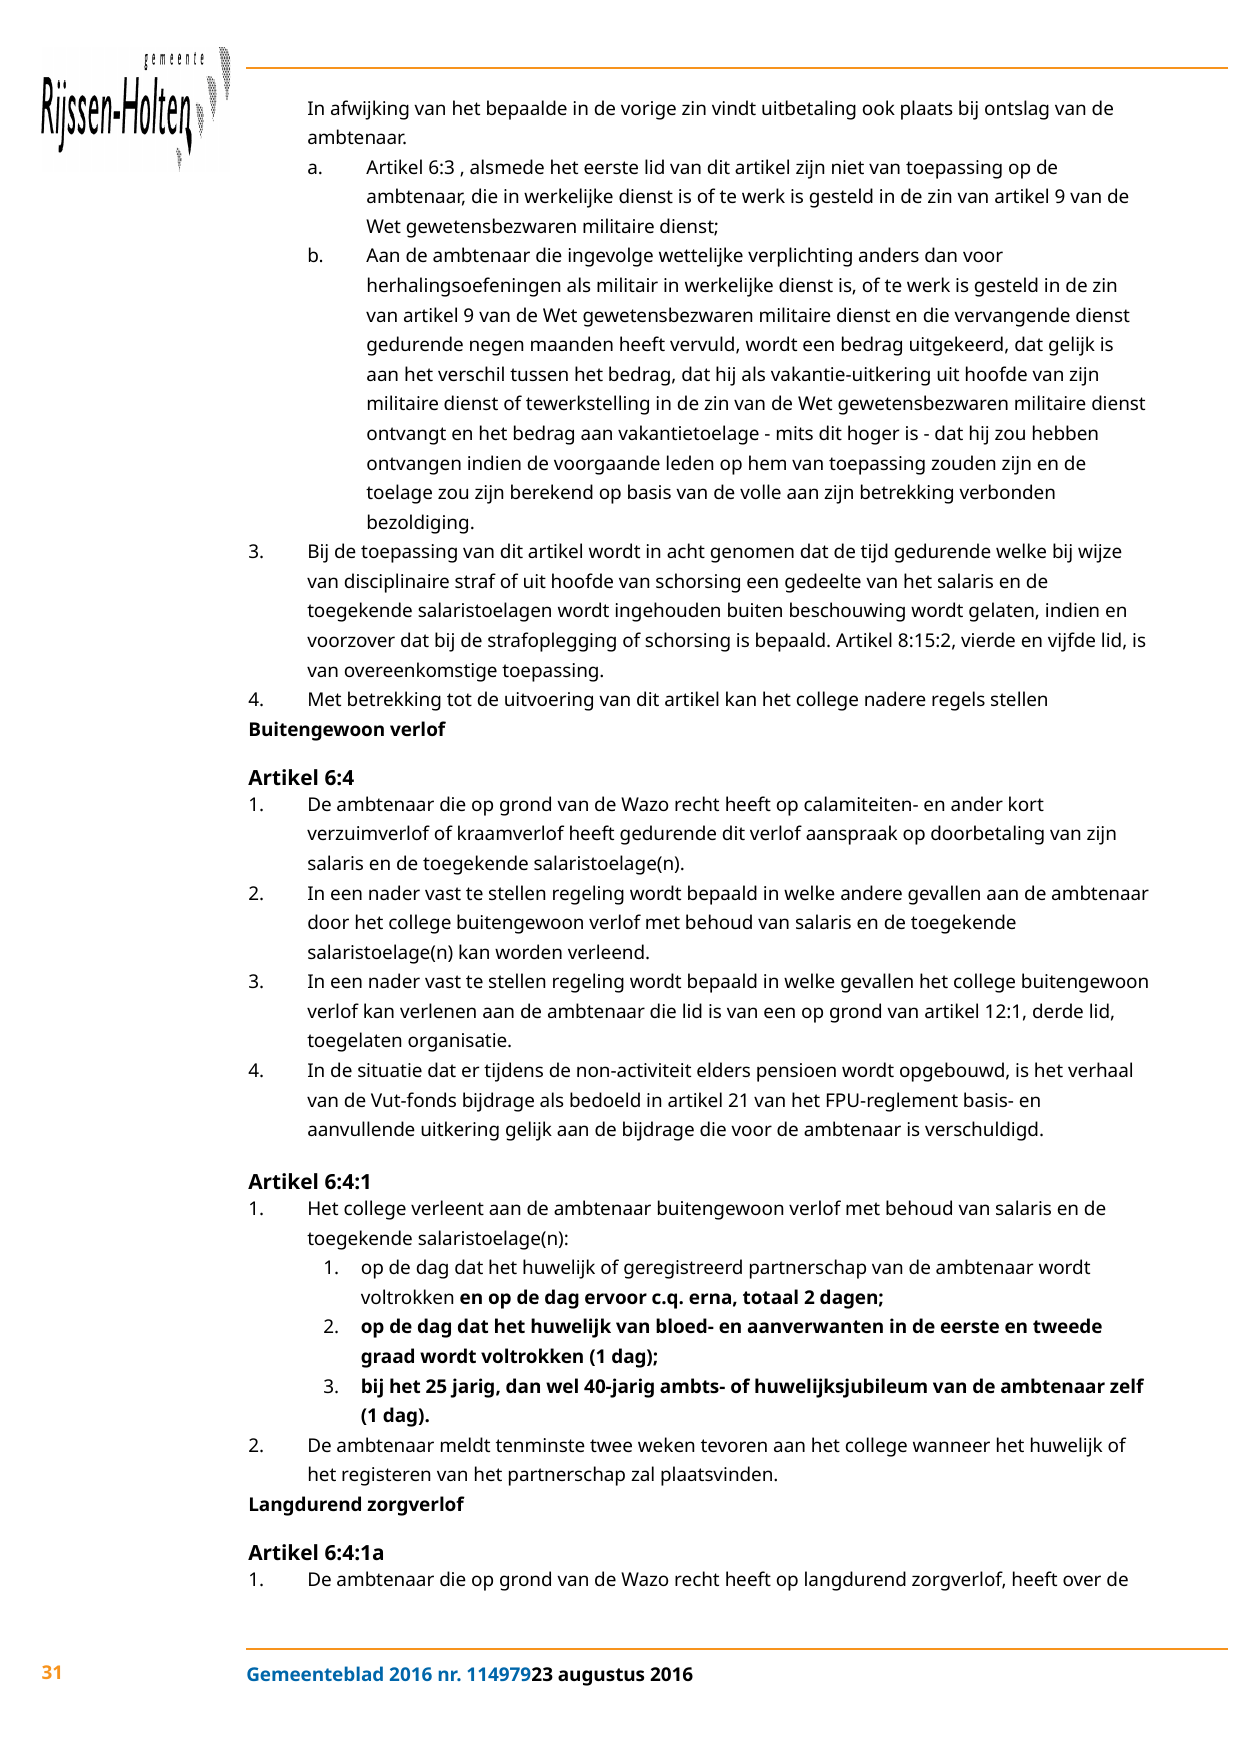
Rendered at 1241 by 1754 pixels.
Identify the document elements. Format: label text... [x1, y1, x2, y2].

list In afwijking van het bepaalde in de vorige zin vindt uitbetaling ook plaats bij ontslag van de ambtenaar. [248, 95, 1152, 150]
list Aan de ambtenaar die ingevolge wettelijke verplichting anders dan voor herhalingsoefeningen als militair in werkelijke dienst is, of te werk is gesteld in de zin van artikel 9 van de Wet gewetensbezwaren militaire dienst en die vervangende dienst gedurende negen maanden heeft vervuld, wordt een bedrag uitgekeerd, dat gelijk is aan het verschil tussen het bedrag, dat hij als vakantie-uitkering uit hoofde van zijn militaire dienst of tewerkstelling in de zin van de Wet gewetensbezwaren militaire dienst ontvangt en het bedrag aan vakantietoelage - mits dit hoger is - dat hij zou hebben ontvangen indien de voorgaande leden op hem van toepassing zouden zijn en de toelage zou zijn berekend op basis van de volle aan zijn betrekking verbonden bezoldiging. [307, 243, 1152, 535]
list bij het 25 jarig, dan wel 40-jarig ambts- of huwelijksjubileum van de ambtenaar zelf (1 dag). [323, 1373, 1152, 1428]
text Artikel 6:4:1 [248, 1167, 1152, 1195]
text Buitengewoon verlof [248, 716, 1152, 742]
list In de situatie dat er tijdens de non-activiteit elders pensioen wordt opgebouwd, is het verhaal van de Vut-fonds bijdrage als bedoeld in artikel 21 van het FPU-reglement basis- en aanvullende uitkering gelijk aan de bijdrage die voor de ambtenaar is verschuldigd. [248, 1057, 1152, 1142]
list Met betrekking tot de uitvoering van dit artikel kan het college nadere regels stellen [248, 686, 1152, 712]
list Artikel 6:3 , alsmede het eerste lid van dit artikel zijn niet van toepassing op de ambtenaar, die in werkelijke dienst is of te werk is gesteld in de zin van artikel 9 van de Wet gewetensbezwaren militaire dienst; [307, 154, 1152, 239]
picture [41, 47, 231, 172]
text Artikel 6:4:1a [248, 1538, 1152, 1566]
text Artikel 6:4 [248, 763, 1152, 791]
list De ambtenaar die op grond van de Wazo recht heeft op calamiteiten- en ander kort verzuimverlof of kraamverlof heeft gedurende dit verlof aanspraak op doorbetaling van zijn salaris en de toegekende salaristoelage(n). [248, 791, 1152, 876]
list op de dag dat het huwelijk of geregistreerd partnerschap van de ambtenaar wordt voltrokken en op de dag ervoor c.q. erna, totaal 2 dagen; [323, 1254, 1152, 1310]
list op de dag dat het huwelijk van bloed- en aanverwanten in de eerste en tweede graad wordt voltrokken (1 dag); [323, 1314, 1152, 1369]
list Bij de toepassing van dit artikel wordt in acht genomen dat de tijd gedurende welke bij wijze van disciplinaire straf of uit hoofde van schorsing een gedeelte van het salaris en de toegekende salaristoelagen wordt ingehouden buiten beschouwing wordt gelaten, indien en voorzover dat bij de strafoplegging of schorsing is bepaald. Artikel 8:15:2, vierde en vijfde lid, is van overeenkomstige toepassing. [248, 538, 1152, 683]
list Het college verleent aan de ambtenaar buitengewoon verlof met behoud van salaris en de toegekende salaristoelage(n): [248, 1195, 1152, 1251]
list De ambtenaar meldt tenminste twee weken tevoren aan het college wanneer het huwelijk of het registeren van het partnerschap zal plaatsvinden. [248, 1432, 1152, 1487]
list In een nader vast te stellen regeling wordt bepaald in welke gevallen het college buitengewoon verlof kan verlenen aan de ambtenaar die lid is van een op grond van artikel 12:1, derde lid, toegelaten organisatie. [248, 968, 1152, 1053]
list De ambtenaar die op grond van de Wazo recht heeft op langdurend zorgverlof, heeft over de [248, 1566, 1152, 1592]
list In een nader vast te stellen regeling wordt bepaald in welke andere gevallen aan de ambtenaar door het college buitengewoon verlof met behoud van salaris en de toegekende salaristoelage(n) kan worden verleend. [248, 880, 1152, 965]
text Langdurend zorgverlof [248, 1491, 1152, 1517]
